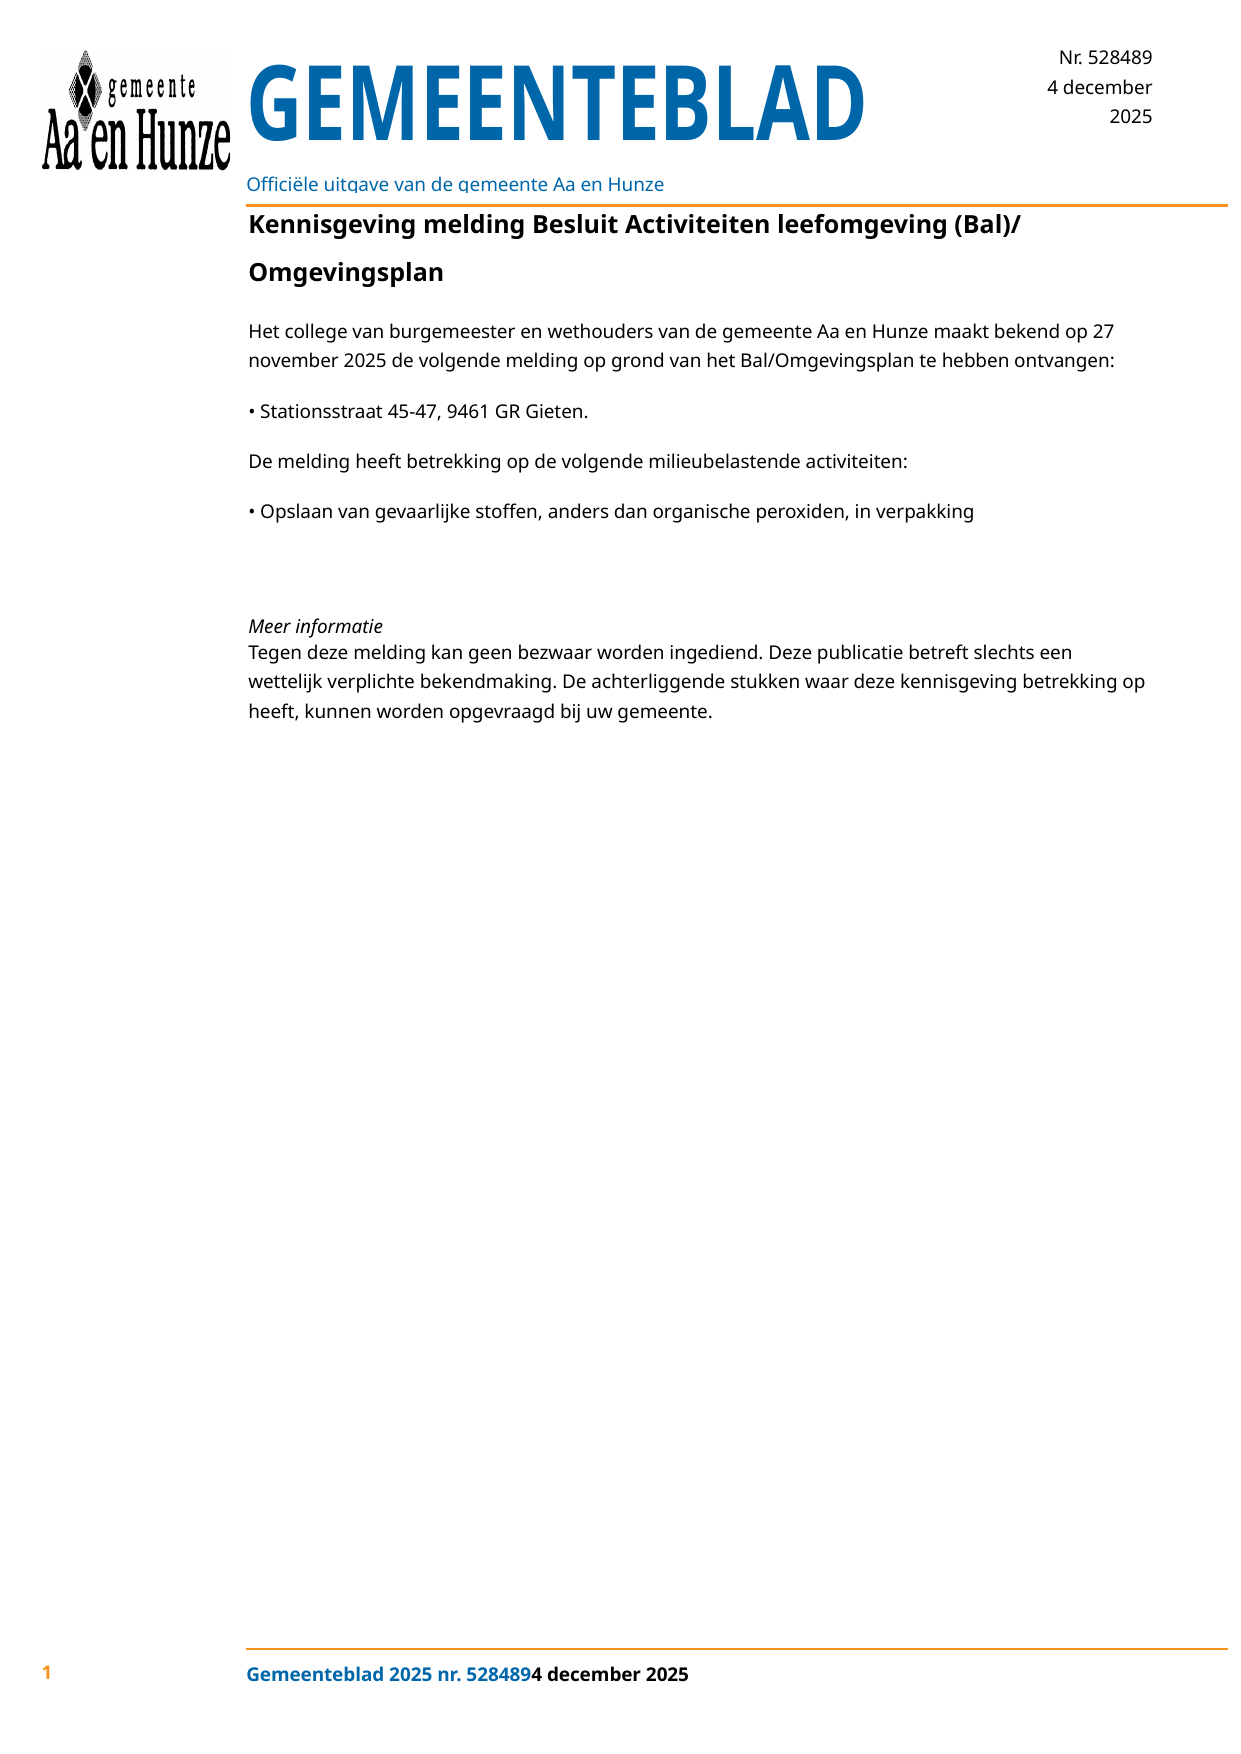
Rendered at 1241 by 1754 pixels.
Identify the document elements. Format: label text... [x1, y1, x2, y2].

picture [41, 47, 231, 172]
text • Stationsstraat 45-47, 9461 GR Gieten. [248, 398, 1152, 424]
text Kennisgeving melding Besluit Activiteiten leefomgeving (Bal)/ Omgevingsplan [248, 207, 1152, 288]
text Het college van burgemeester en wethouders van de gemeente Aa en Hunze maakt bekend op 27 november 2025 de volgende melding op grond van het Bal/Omgevingsplan te hebben ontvangen: [248, 318, 1152, 373]
text Tegen deze melding kan geen bezwaar worden ingediend. Deze publicatie betreft slechts een wettelijk verplichte bekendmaking. De achterliggende stukken waar deze kennisgeving betrekking op heeft, kunnen worden opgevraagd bij uw gemeente. [248, 639, 1152, 724]
text Meer informatie [248, 613, 1152, 639]
text De melding heeft betrekking op de volgende milieubelastende activiteiten: [248, 448, 1152, 474]
text • Opslaan van gevaarlijke stoffen, anders dan organische peroxiden, in verpakking [248, 499, 1152, 524]
